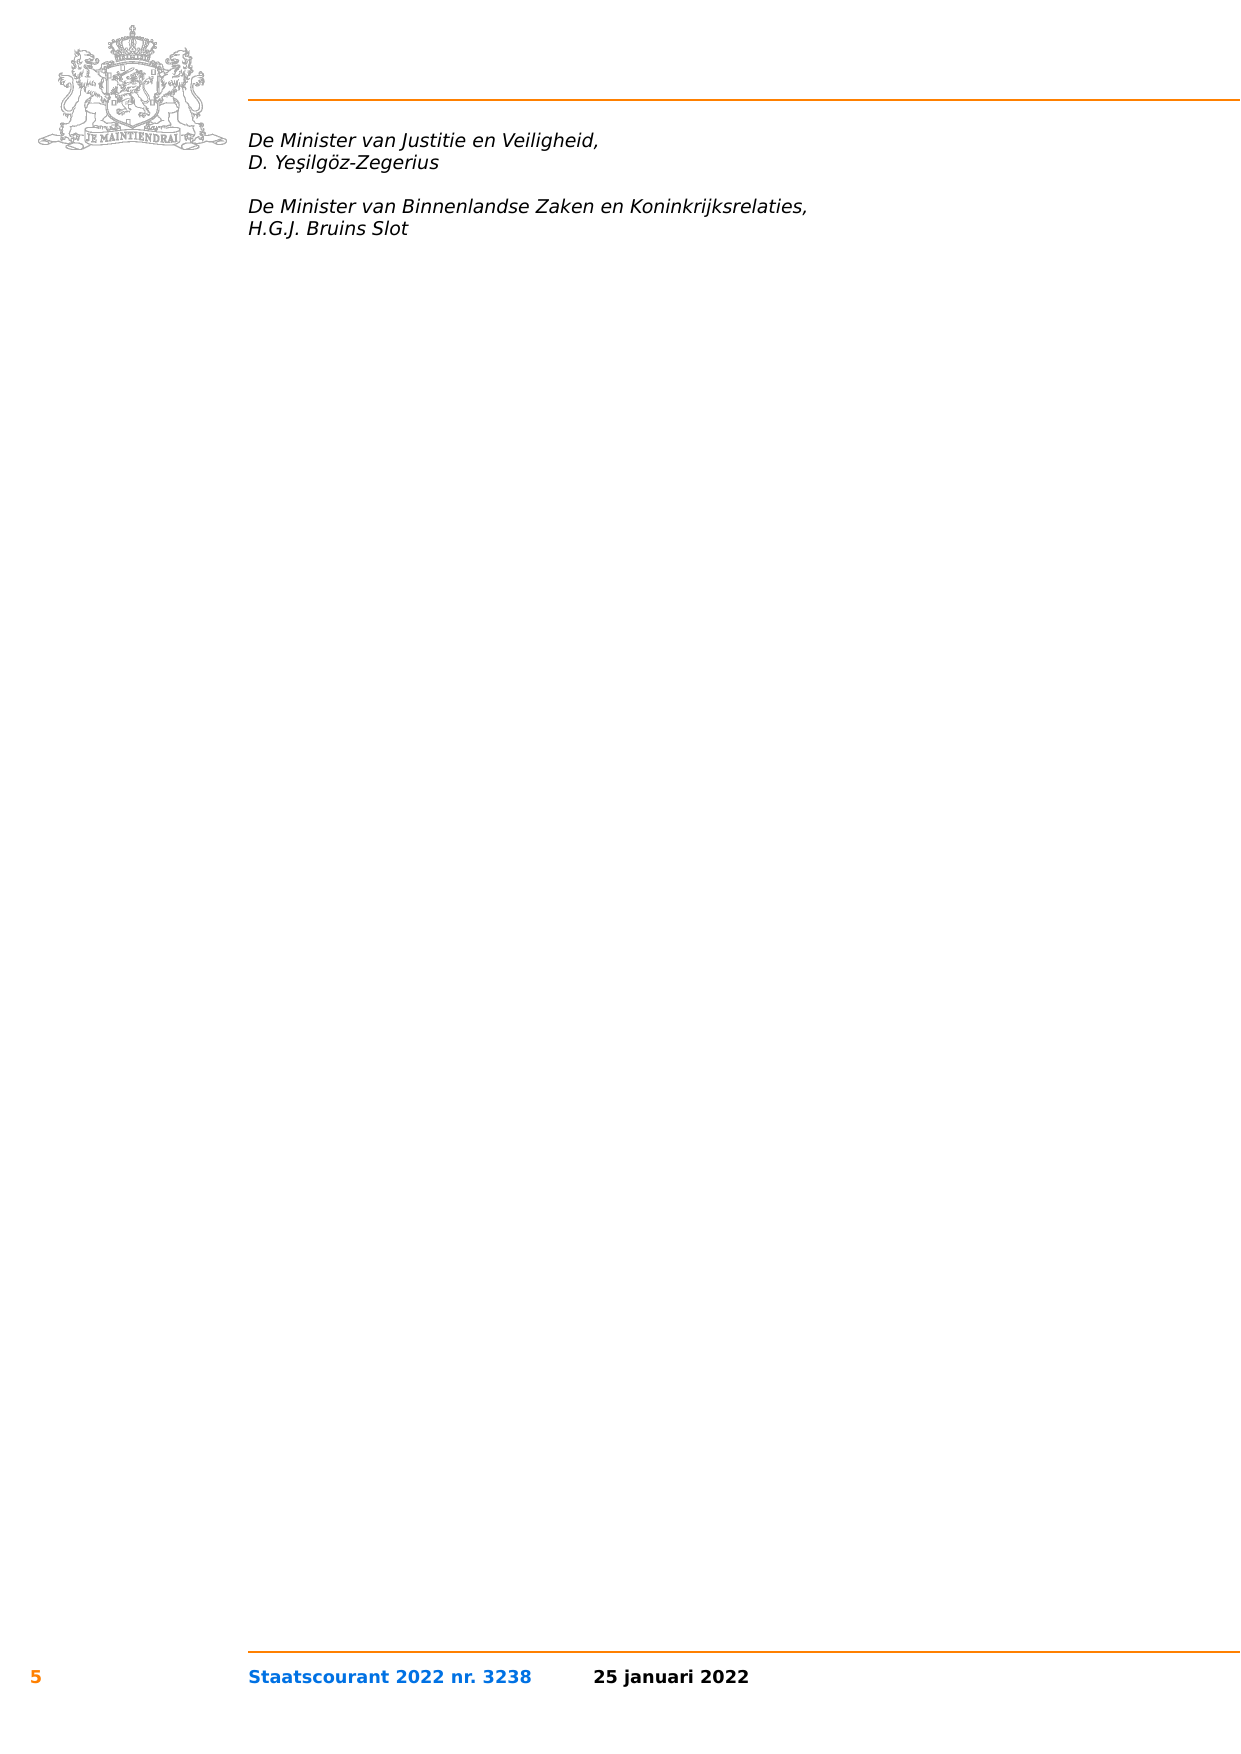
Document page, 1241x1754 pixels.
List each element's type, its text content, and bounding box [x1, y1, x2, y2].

text De Minister van Justitie en Veiligheid, D. Yeşilgöz-Zegerius [248, 130, 1163, 174]
text De Minister van Binnenlandse Zaken en Koninkrijksrelaties, H.G.J. Bruins Slot [248, 196, 1163, 240]
picture [38, 25, 227, 150]
